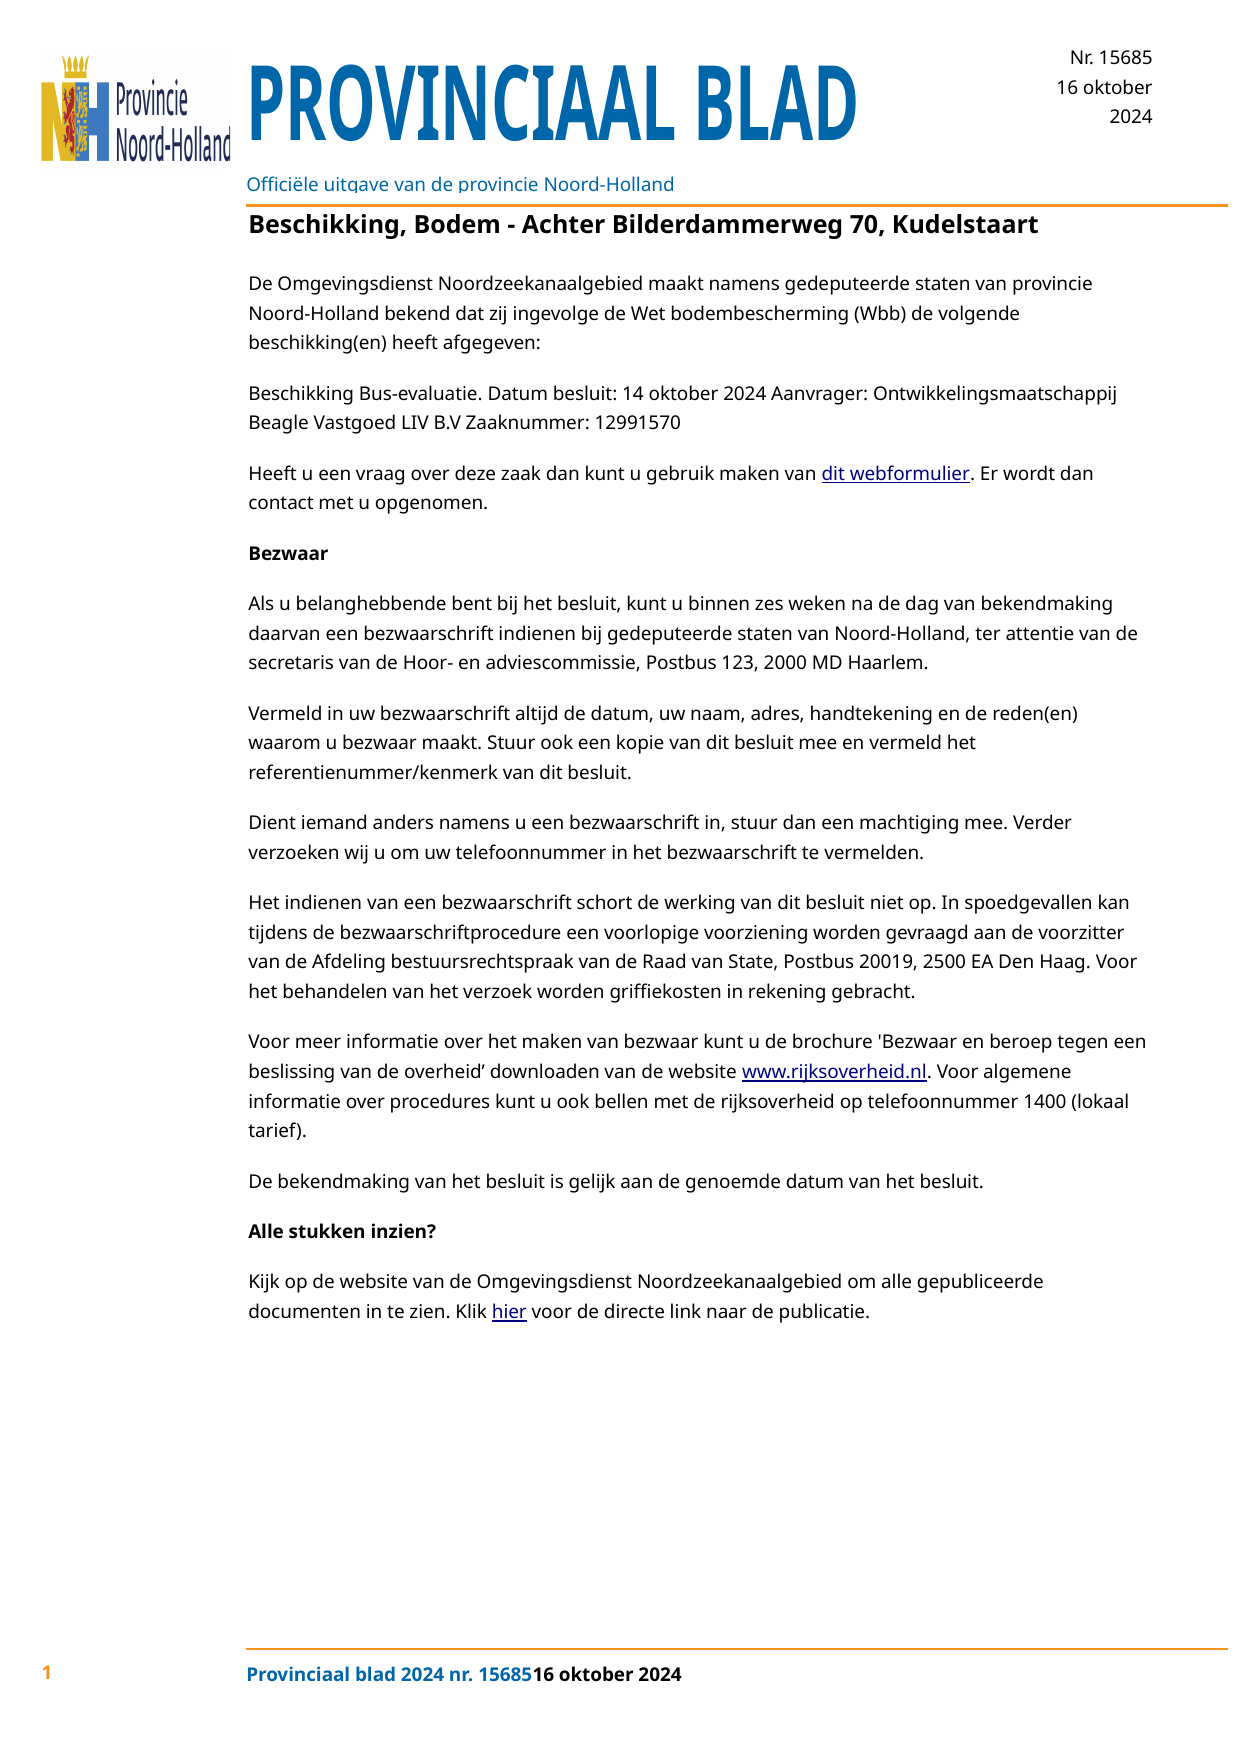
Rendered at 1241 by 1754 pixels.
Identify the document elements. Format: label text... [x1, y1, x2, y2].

text De Omgevingsdienst Noordzeekanaalgebied maakt namens gedeputeerde staten van provincie Noord-Holland bekend dat zij ingevolge de Wet bodembescherming (Wbb) de volgende beschikking(en) heeft afgegeven: [248, 270, 1152, 355]
text Alle stukken inzien? [248, 1218, 1152, 1244]
text Voor meer informatie over het maken van bezwaar kunt u de brochure 'Bezwaar en beroep tegen een beslissing van de overheid’ downloaden van de website www.rijksoverheid.nl. Voor algemene informatie over procedures kunt u ook bellen met de rijksoverheid op telefoonnummer 1400 (lokaal tarief). [248, 1029, 1152, 1143]
text Dient iemand anders namens u een bezwaarschrift in, stuur dan een machtiging mee. Verder verzoeken wij u om uw telefoonnummer in het bezwaarschrift te vermelden. [248, 809, 1152, 865]
text Heeft u een vraag over deze zaak dan kunt u gebruik maken van dit webformulier. Er wordt dan contact met u opgenomen. [248, 460, 1152, 515]
text Beschikking Bus-evaluatie. Datum besluit: 14 oktober 2024 Aanvrager: Ontwikkelingsmaatschappij Beagle Vastgoed LIV B.V Zaaknummer: 12991570 [248, 380, 1152, 435]
text Kijk op de website van de Omgevingsdienst Noordzeekanaalgebied om alle gepubliceerde documenten in te zien. Klik hier voor de directe link naar de publicatie. [248, 1269, 1152, 1324]
text Vermeld in uw bezwaarschrift altijd de datum, uw naam, adres, handtekening en de reden(en) waarom u bezwaar maakt. Stuur ook een kopie van dit besluit mee en vermeld het referentienummer/kenmerk van dit besluit. [248, 700, 1152, 785]
text Beschikking, Bodem - Achter Bilderdammerweg 70, Kudelstaart [248, 207, 1152, 241]
text Bezwaar [248, 540, 1152, 566]
text De bekendmaking van het besluit is gelijk aan de genoemde datum van het besluit. [248, 1168, 1152, 1193]
text Als u belanghebbende bent bij het besluit, kunt u binnen zes weken na de dag van bekendmaking daarvan een bezwaarschrift indienen bij gedeputeerde staten van Noord-Holland, ter attentie van de secretaris van de Hoor- en adviescommissie, Postbus 123, 2000 MD Haarlem. [248, 590, 1152, 675]
text Het indienen van een bezwaarschrift schort de werking van dit besluit niet op. In spoedgevallen kan tijdens de bezwaarschriftprocedure een voorlopige voorziening worden gevraagd aan de voorzitter van de Afdeling bestuursrechtspraak van de Raad van State, Postbus 20019, 2500 EA Den Haag. Voor het behandelen van het verzoek worden griffiekosten in rekening gebracht. [248, 889, 1152, 1004]
picture [41, 47, 231, 172]
